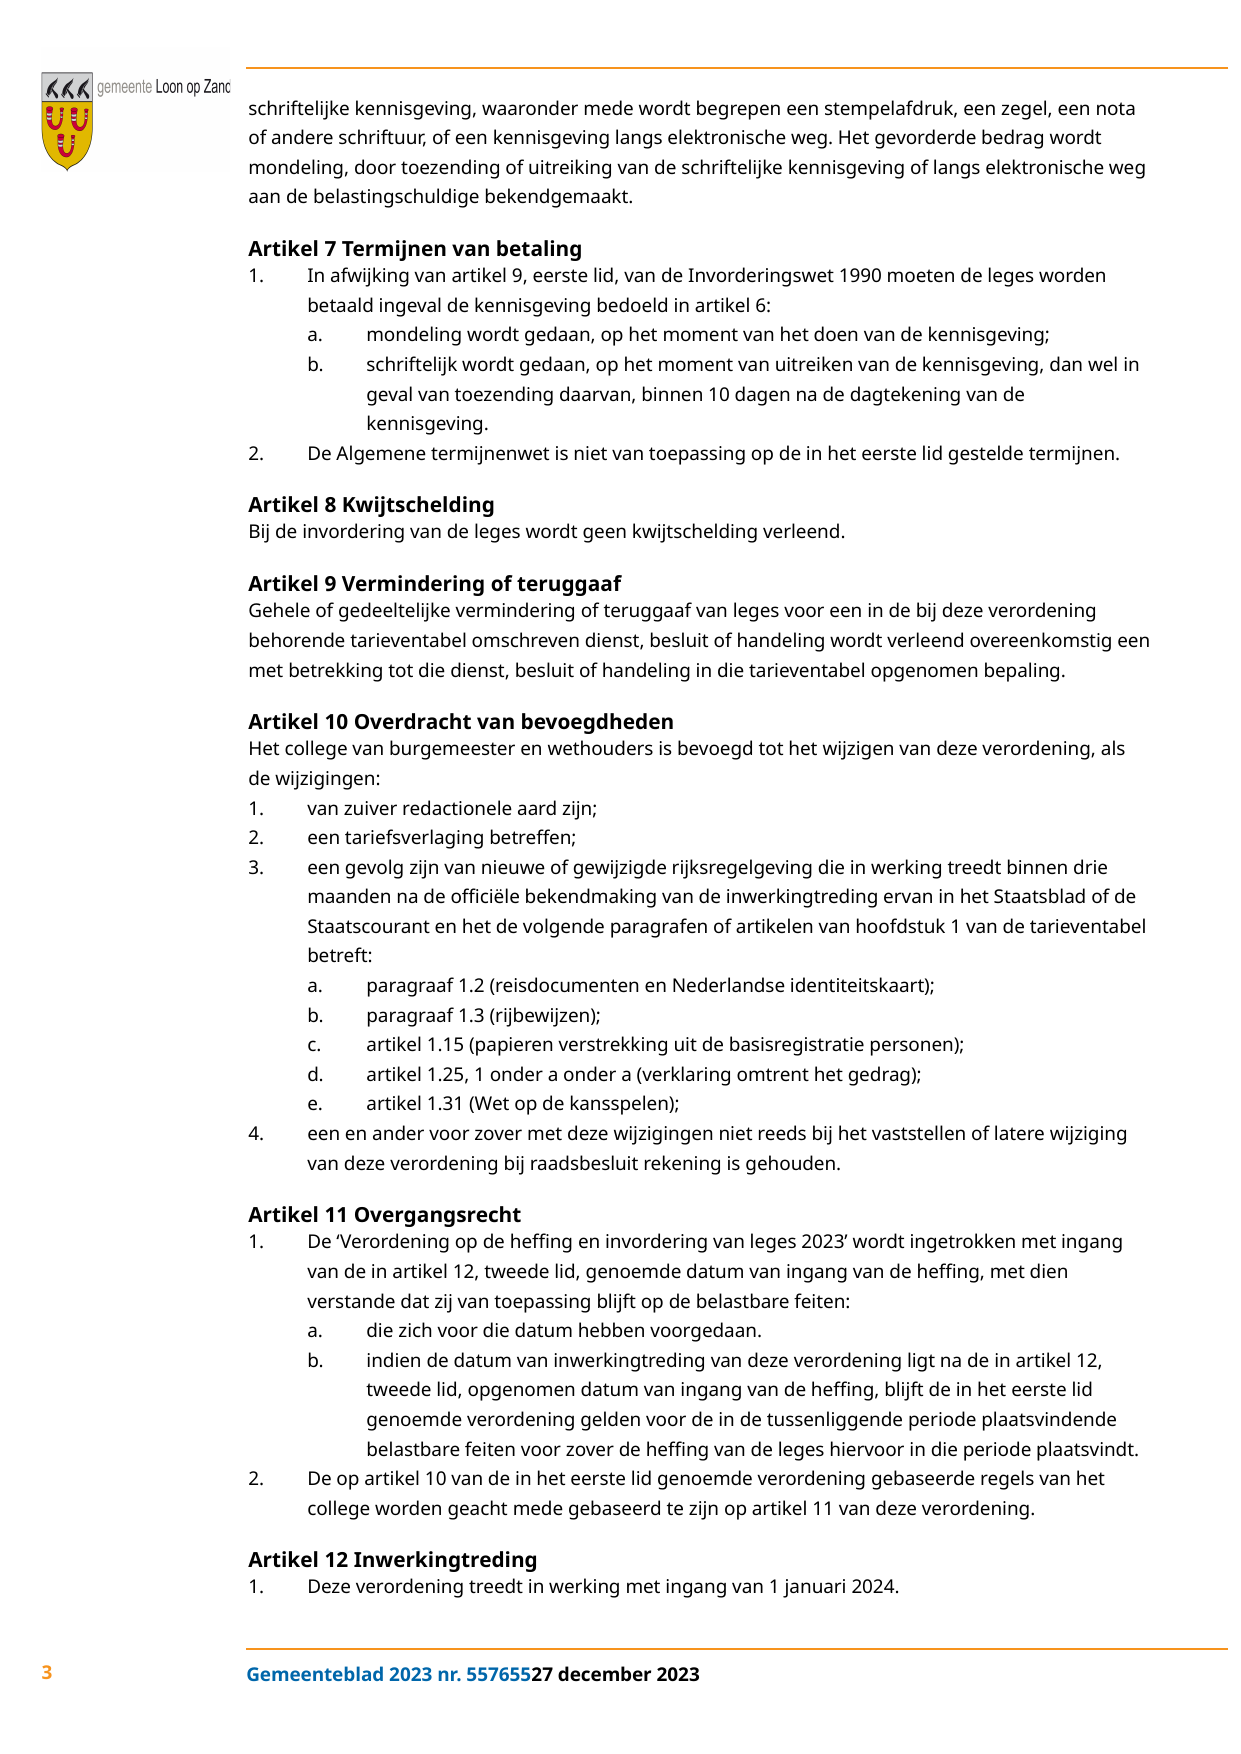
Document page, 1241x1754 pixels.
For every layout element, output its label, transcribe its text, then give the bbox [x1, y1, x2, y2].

text Artikel 10 Overdracht van bevoegdheden [248, 707, 1152, 736]
list die zich voor die datum hebben voorgedaan. [307, 1317, 1152, 1343]
picture [41, 47, 231, 172]
list paragraaf 1.2 (reisdocumenten en Nederlandse identiteitskaart); [307, 972, 1152, 998]
list schriftelijk wordt gedaan, op het moment van uitreiken van de kennisgeving, dan wel in geval van toezending daarvan, binnen 10 dagen na de dagtekening van de kennisgeving. [307, 351, 1152, 436]
text Gehele of gedeeltelijke vermindering of teruggaaf van leges voor een in de bij deze verordening behorende tarieventabel omschreven dienst, besluit of handeling wordt verleend overeenkomstig een met betrekking tot die dienst, besluit of handeling in die tarieventabel opgenomen bepaling. [248, 598, 1152, 682]
list artikel 1.25, 1 onder a onder a (verklaring omtrent het gedrag); [307, 1061, 1152, 1087]
list Deze verordening treedt in werking met ingang van 1 januari 2024. [248, 1574, 1152, 1599]
list De ‘Verordening op de heffing en invordering van leges 2023’ wordt ingetrokken met ingang van de in artikel 12, tweede lid, genoemde datum van ingang van de heffing, met dien verstande dat zij van toepassing blijft op de belastbare feiten: [248, 1229, 1152, 1313]
list een gevolg zijn van nieuwe of gewijzigde rijksregelgeving die in werking treedt binnen drie maanden na de officiële bekendmaking van de inwerkingtreding ervan in het Staatsblad of de Staatscourant en het de volgende paragrafen of artikelen van hoofdstuk 1 van de tarieventabel betreft: [248, 854, 1152, 968]
text Het college van burgemeester en wethouders is bevoegd tot het wijzigen van deze verordening, als de wijzigingen: [248, 736, 1152, 791]
text Artikel 7 Termijnen van betaling [248, 234, 1152, 262]
text Artikel 8 Kwijtschelding [248, 490, 1152, 519]
text Bij de invordering van de leges wordt geen kwijtschelding verleend. [248, 519, 1152, 544]
list een tariefsverlaging betreffen; [248, 824, 1152, 850]
list indien de datum van inwerkingtreding van deze verordening ligt na de in artikel 12, tweede lid, opgenomen datum van ingang van de heffing, blijft de in het eerste lid genoemde verordening gelden voor de in de tussenliggende periode plaatsvindende belastbare feiten voor zover de heffing van de leges hiervoor in die periode plaatsvindt. [307, 1347, 1152, 1461]
list paragraaf 1.3 (rijbewijzen); [307, 1002, 1152, 1028]
list In afwijking van artikel 9, eerste lid, van de Invorderingswet 1990 moeten de leges worden betaald ingeval de kennisgeving bedoeld in artikel 6: [248, 262, 1152, 318]
list artikel 1.15 (papieren verstrekking uit de basisregistratie personen); [307, 1031, 1152, 1057]
list een en ander voor zover met deze wijzigingen niet reeds bij het vaststellen of latere wijziging van deze verordening bij raadsbesluit rekening is gehouden. [248, 1120, 1152, 1176]
text schriftelijke kennisgeving, waaronder mede wordt begrepen een stempelafdruk, een zegel, een nota of andere schriftuur, of een kennisgeving langs elektronische weg. Het gevorderde bedrag wordt mondeling, door toezending of uitreiking van de schriftelijke kennisgeving of langs elektronische weg aan de belastingschuldige bekendgemaakt. [248, 95, 1152, 209]
list De op artikel 10 van de in het eerste lid genoemde verordening gebaseerde regels van het college worden geacht mede gebaseerd te zijn op artikel 11 van deze verordening. [248, 1465, 1152, 1521]
text Artikel 9 Vermindering of teruggaaf [248, 569, 1152, 598]
text Artikel 11 Overgangsrecht [248, 1200, 1152, 1229]
list artikel 1.31 (Wet op de kansspelen); [307, 1091, 1152, 1116]
text Artikel 12 Inwerkingtreding [248, 1545, 1152, 1574]
list mondeling wordt gedaan, op het moment van het doen van de kennisgeving; [307, 322, 1152, 347]
list De Algemene termijnenwet is niet van toepassing op de in het eerste lid gestelde termijnen. [248, 440, 1152, 466]
list van zuiver redactionele aard zijn; [248, 795, 1152, 821]
